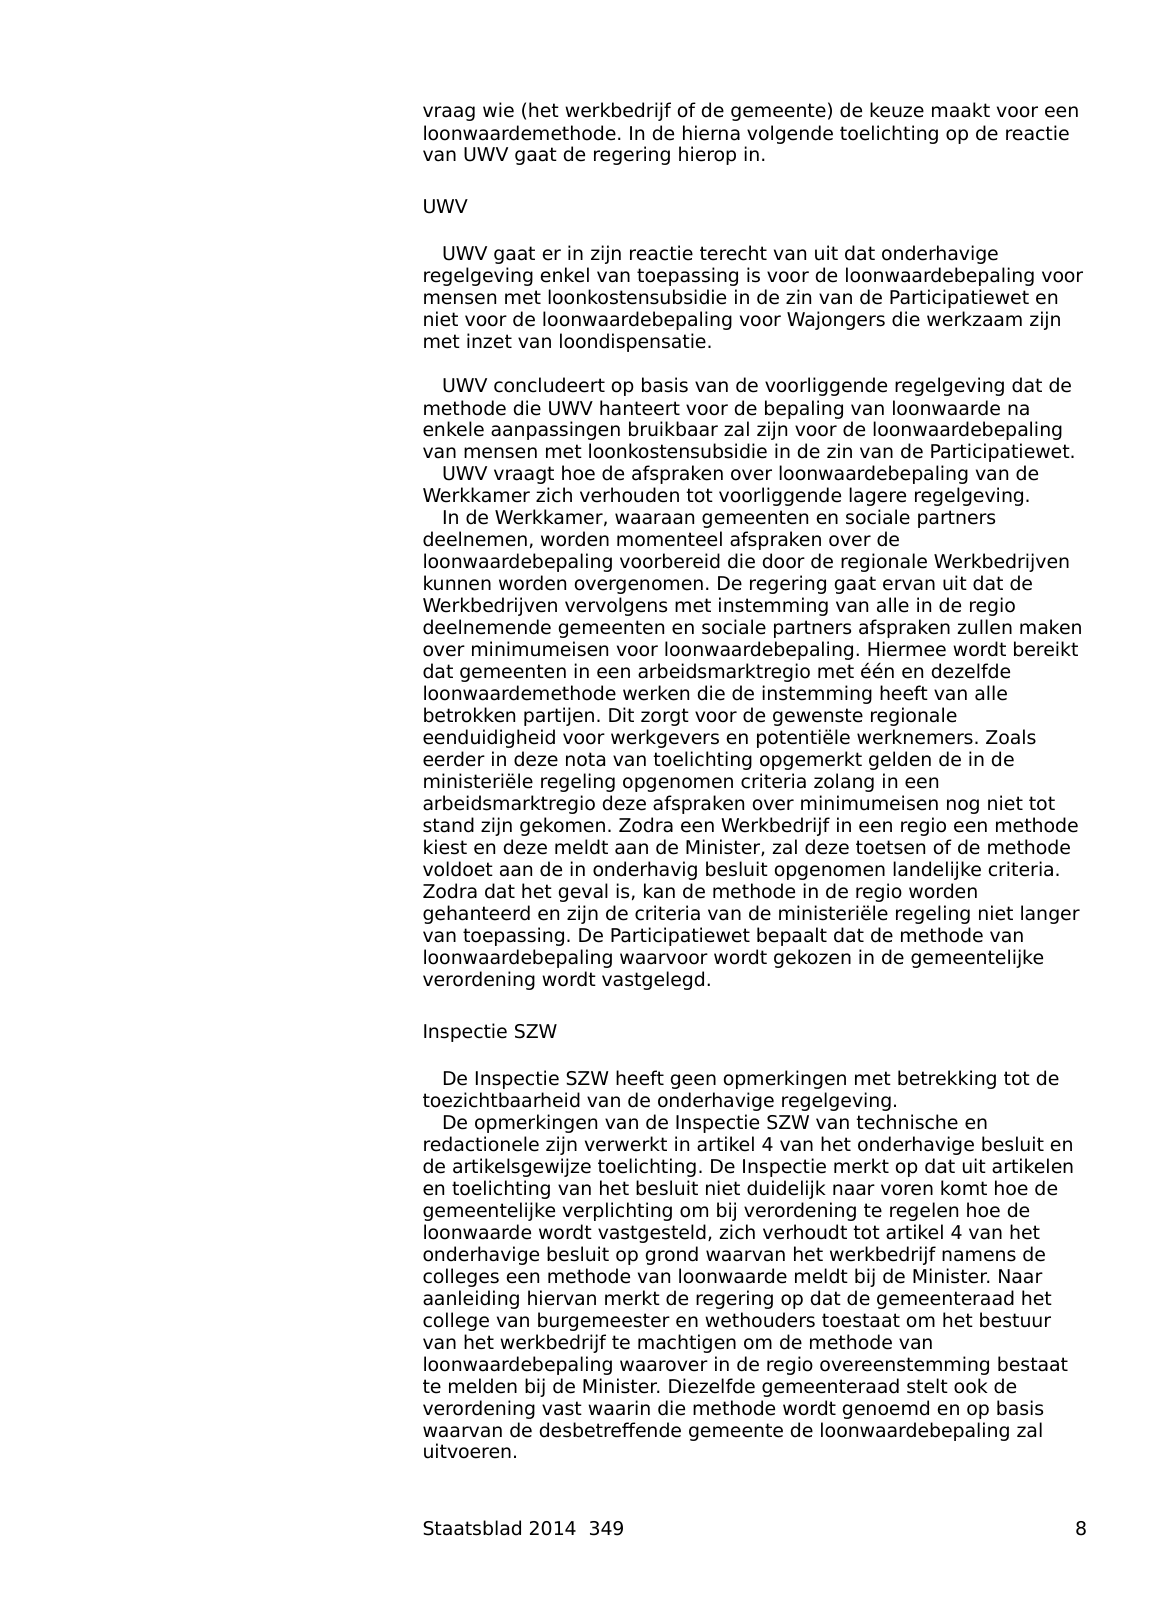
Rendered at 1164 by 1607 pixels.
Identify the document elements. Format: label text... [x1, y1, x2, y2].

subtitle Inspectie SZW [422, 1021, 1087, 1043]
text UWV gaat er in zijn reactie terecht van uit dat onderhavige regelgeving enkel van toepassing is voor de loonwaardebepaling voor mensen met loonkostensubsidie in de zin van de Participatiewet en niet voor de loonwaardebepaling voor Wajongers die werkzaam zijn met inzet van loondispensatie. [422, 243, 1087, 353]
text In de Werkkamer, waaraan gemeenten en sociale partners deelnemen, worden momenteel afspraken over de loonwaardebepaling voorbereid die door de regionale Werkbedrijven kunnen worden overgenomen. De regering gaat ervan uit dat de Werkbedrijven vervolgens met instemming van alle in de regio deelnemende gemeenten en sociale partners afspraken zullen maken over minimumeisen voor loonwaardebepaling. Hiermee wordt bereikt dat gemeenten in een arbeidsmarktregio met één en dezelfde loonwaardemethode werken die de instemming heeft van alle betrokken partijen. Dit zorgt voor de gewenste regionale eenduidigheid voor werkgevers en potentiële werknemers. Zoals eerder in deze nota van toelichting opgemerkt gelden de in de ministeriële regeling opgenomen criteria zolang in een arbeidsmarktregio deze afspraken over minimumeisen nog niet tot stand zijn gekomen. Zodra een Werkbedrijf in een regio een methode kiest en deze meldt aan de Minister, zal deze toetsen of de methode voldoet aan de in onderhavig besluit opgenomen landelijke criteria. Zodra dat het geval is, kan de methode in de regio worden gehanteerd en zijn de criteria van de ministeriële regeling niet langer van toepassing. De Participatiewet bepaalt dat de methode van loonwaardebepaling waarvoor wordt gekozen in de gemeentelijke verordening wordt vastgelegd. [422, 507, 1087, 991]
text vraag wie (het werkbedrijf of de gemeente) de keuze maakt voor een loonwaardemethode. In de hierna volgende toelichting op de reactie van UWV gaat de regering hierop in. [422, 100, 1087, 166]
text De Inspectie SZW heeft geen opmerkingen met betrekking tot de toezichtbaarheid van de onderhavige regelgeving. [422, 1068, 1087, 1112]
text UWV vraagt hoe de afspraken over loonwaardebepaling van de Werkkamer zich verhouden tot voorliggende lagere regelgeving. [422, 463, 1087, 507]
text UWV concludeert op basis van de voorliggende regelgeving dat de methode die UWV hanteert voor de bepaling van loonwaarde na enkele aanpassingen bruikbaar zal zijn voor de loonwaardebepaling van mensen met loonkostensubsidie in de zin van de Participatiewet. [422, 375, 1087, 463]
subtitle UWV [422, 196, 1087, 218]
text De opmerkingen van de Inspectie SZW van technische en redactionele zijn verwerkt in artikel 4 van het onderhavige besluit en de artikelsgewijze toelichting. De Inspectie merkt op dat uit artikelen en toelichting van het besluit niet duidelijk naar voren komt hoe de gemeentelijke verplichting om bij verordening te regelen hoe de loonwaarde wordt vastgesteld, zich verhoudt tot artikel 4 van het onderhavige besluit op grond waarvan het werkbedrijf namens de colleges een methode van loonwaarde meldt bij de Minister. Naar aanleiding hiervan merkt de regering op dat de gemeenteraad het college van burgemeester en wethouders toestaat om het bestuur van het werkbedrijf te machtigen om de methode van loonwaardebepaling waarover in de regio overeenstemming bestaat te melden bij de Minister. Diezelfde gemeenteraad stelt ook de verordening vast waarin die methode wordt genoemd en op basis waarvan de desbetreffende gemeente de loonwaardebepaling zal uitvoeren. [422, 1112, 1087, 1463]
